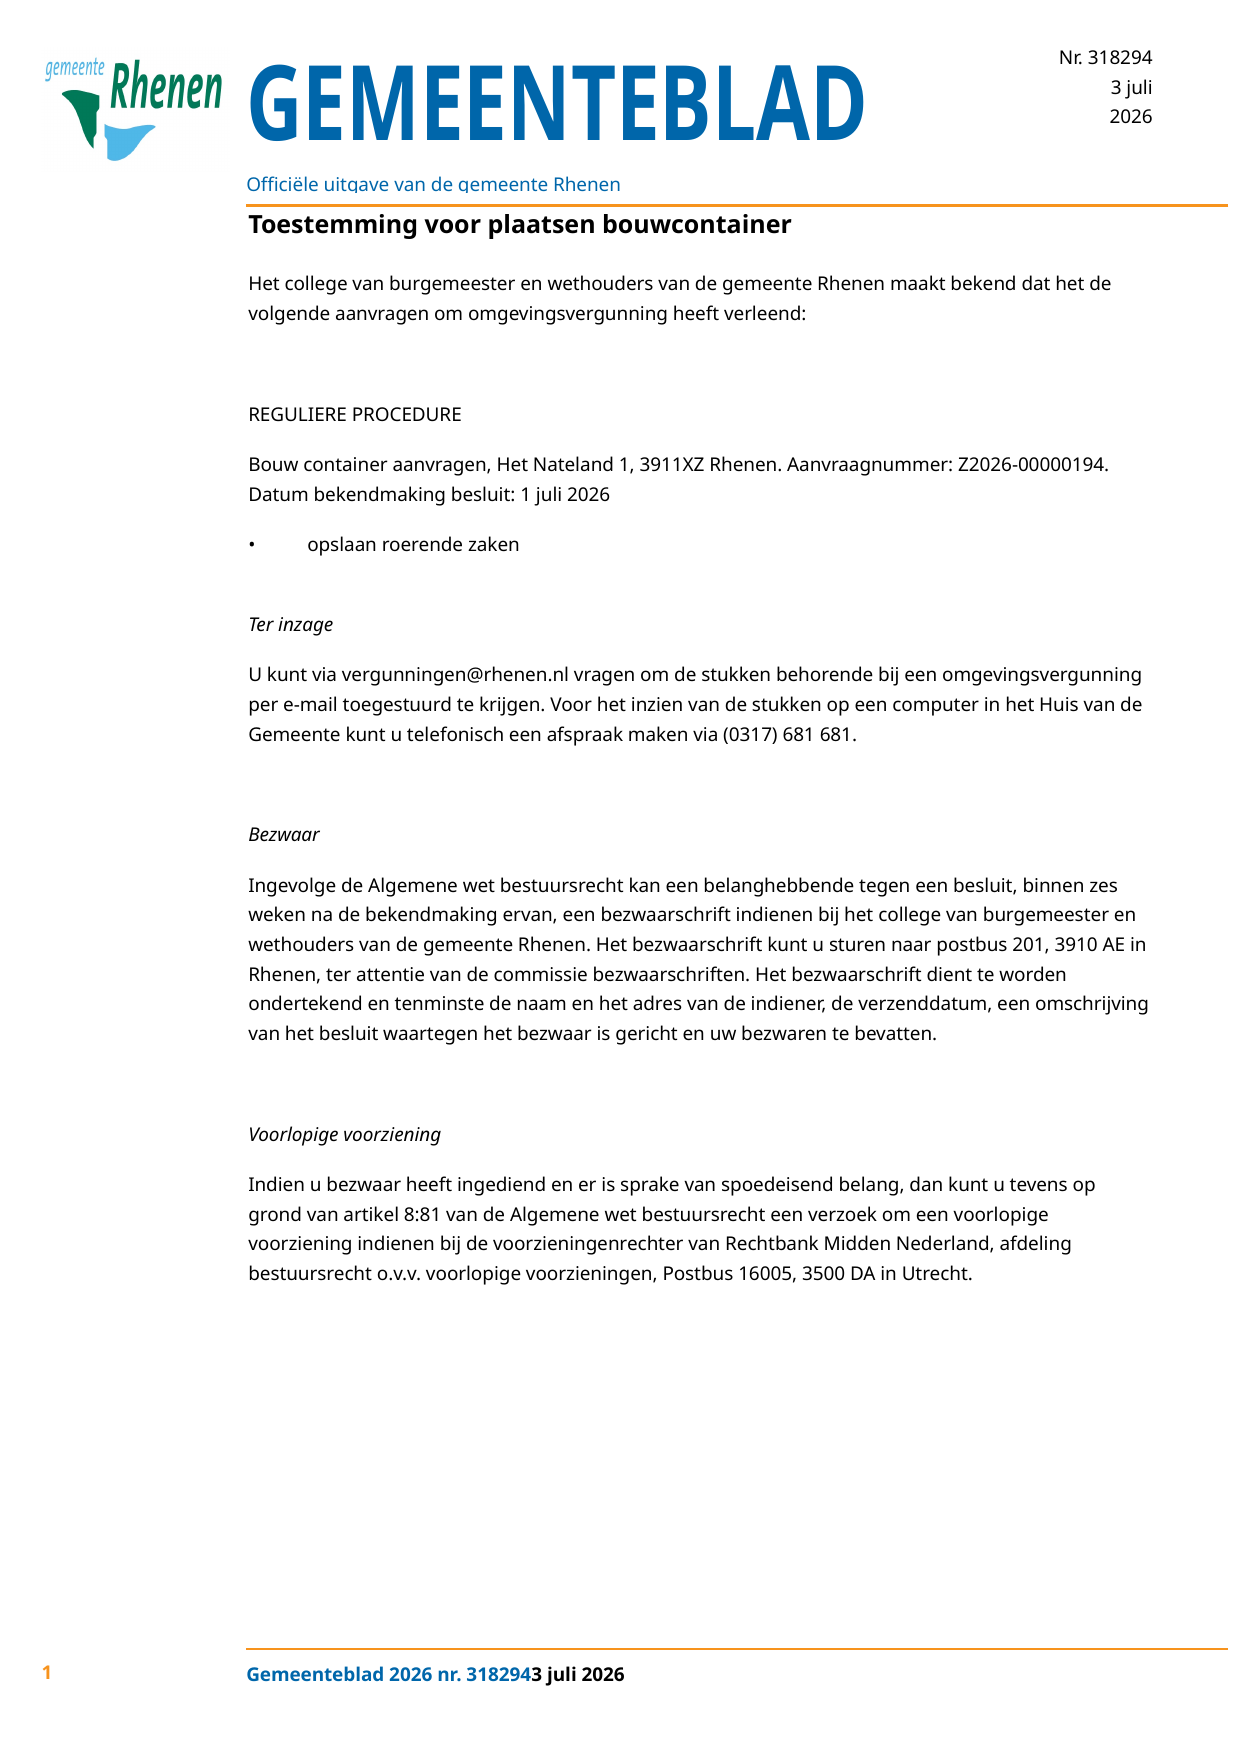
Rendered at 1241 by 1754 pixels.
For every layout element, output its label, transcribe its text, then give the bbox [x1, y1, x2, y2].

text U kunt via vergunningen@rhenen.nl vragen om de stukken behorende bij een omgevingsvergunning per e-mail toegestuurd te krijgen. Voor het inzien van de stukken op een computer in het Huis van de Gemeente kunt u telefonisch een afspraak maken via (0317) 681 681. [248, 662, 1152, 746]
text Ter inzage [248, 611, 1152, 637]
text Indien u bezwaar heeft ingediend en er is sprake van spoedeisend belang, dan kunt u tevens op grond van artikel 8:81 van de Algemene wet bestuursrecht een verzoek om een voorlopige voorziening indienen bij de voorzieningenrechter van Rechtbank Midden Nederland, afdeling bestuursrecht o.v.v. voorlopige voorzieningen, Postbus 16005, 3500 DA in Utrecht. [248, 1171, 1152, 1286]
list opslaan roerende zaken [248, 531, 1152, 557]
text Voorlopige voorziening [248, 1121, 1152, 1146]
text REGULIERE PROCEDURE [248, 401, 1152, 426]
text Bouw container aanvragen, Het Nateland 1, 3911XZ Rhenen. Aanvraagnummer: Z2026-00000194. Datum bekendmaking besluit: 1 juli 2026 [248, 451, 1152, 506]
picture [41, 47, 231, 172]
text Bezwaar [248, 822, 1152, 847]
text Ingevolge de Algemene wet bestuursrecht kan een belanghebbende tegen een besluit, binnen zes weken na de bekendmaking ervan, een bezwaarschrift indienen bij het college van burgemeester en wethouders van de gemeente Rhenen. Het bezwaarschrift kunt u sturen naar postbus 201, 3910 AE in Rhenen, ter attentie van de commissie bezwaarschriften. Het bezwaarschrift dient te worden ondertekend en tenminste de naam en het adres van de indiener, de verzenddatum, een omschrijving van het besluit waartegen het bezwaar is gericht en uw bezwaren te bevatten. [248, 872, 1152, 1046]
text Toestemming voor plaatsen bouwcontainer [248, 207, 1152, 241]
text Het college van burgemeester en wethouders van de gemeente Rhenen maakt bekend dat het de volgende aanvragen om omgevingsvergunning heeft verleend: [248, 270, 1152, 326]
